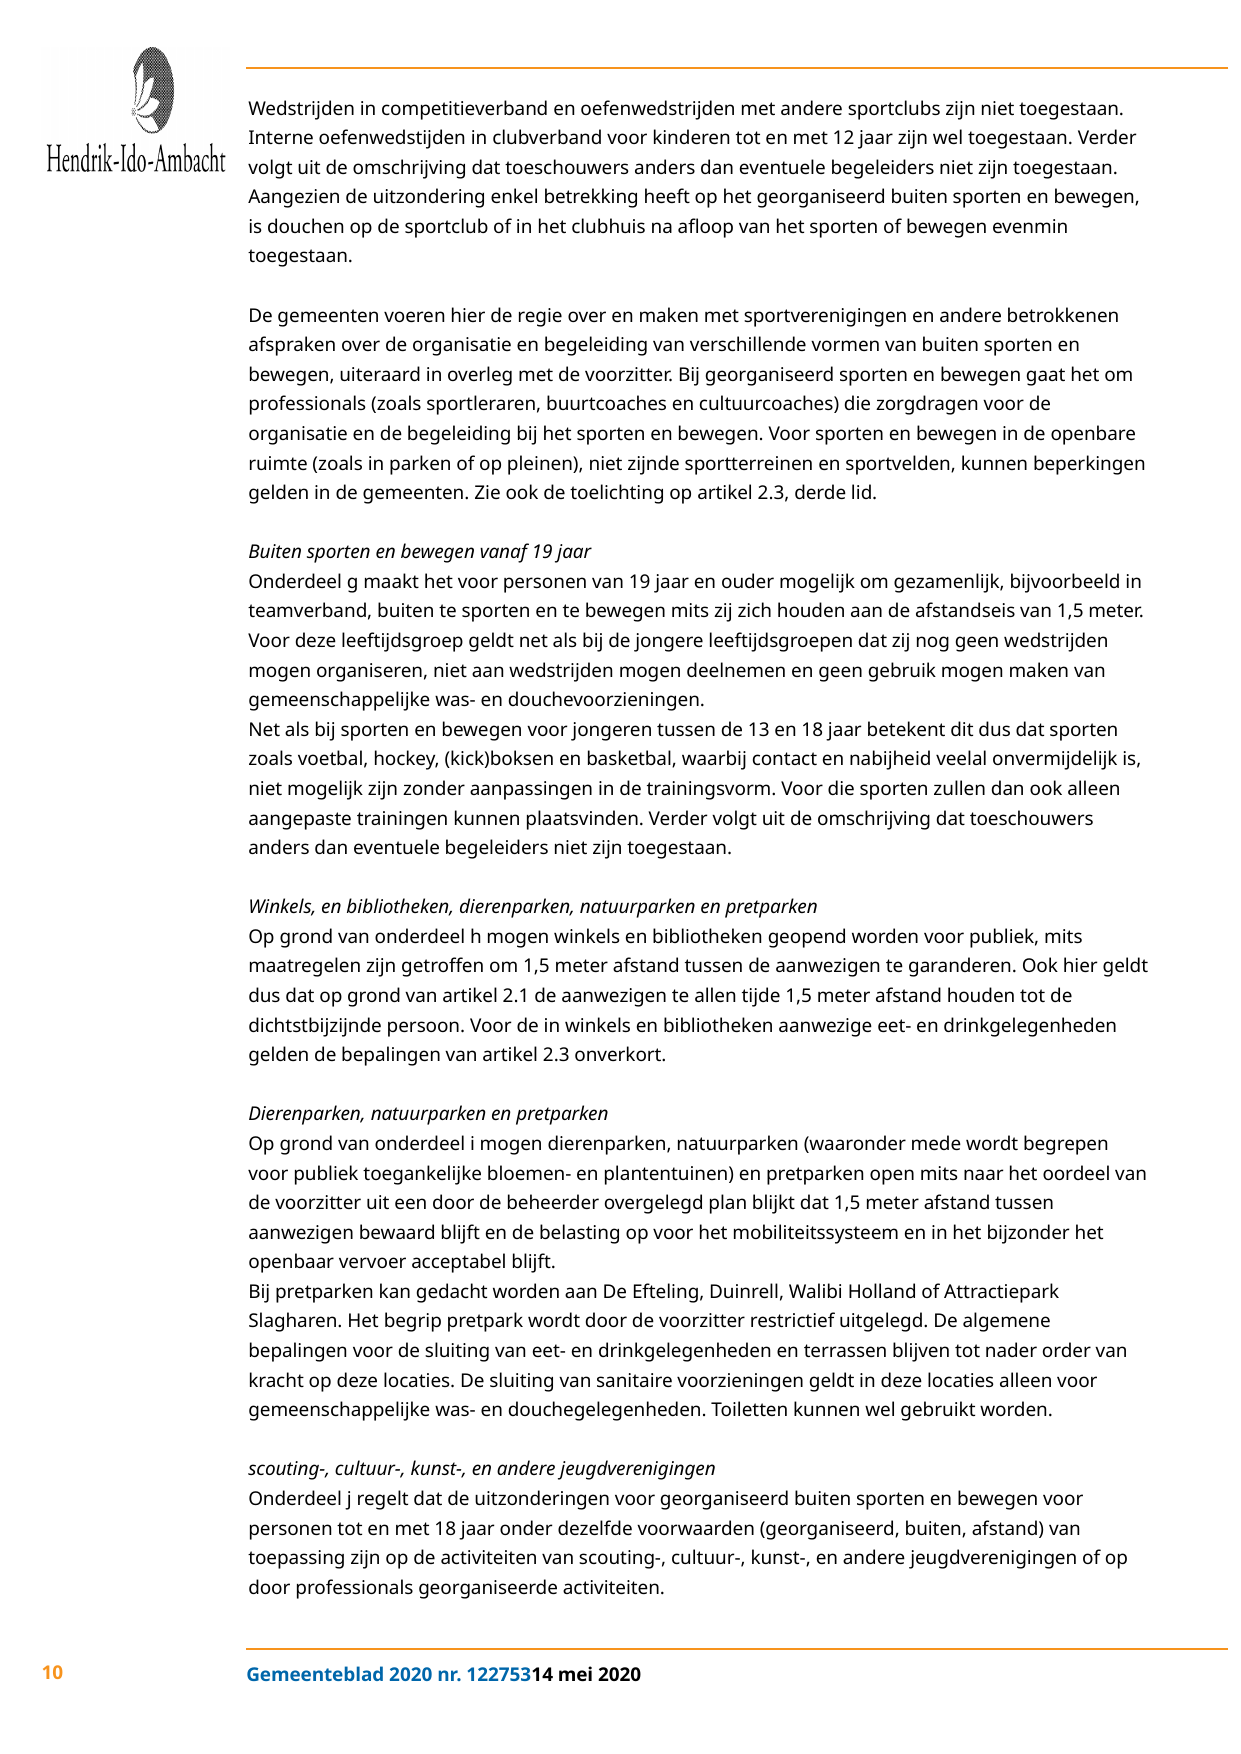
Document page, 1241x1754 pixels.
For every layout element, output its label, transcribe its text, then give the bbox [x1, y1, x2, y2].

text Dierenparken, natuurparken en pretparken [248, 1101, 1152, 1126]
text Wedstrijden in competitieverband en oefenwedstrijden met andere sportclubs zijn niet toegestaan. Interne oefenwedstijden in clubverband voor kinderen tot en met 12 jaar zijn wel toegestaan. Verder volgt uit de omschrijving dat toeschouwers anders dan eventuele begeleiders niet zijn toegestaan. Aangezien de uitzondering enkel betrekking heeft op het georganiseerd buiten sporten en bewegen, is douchen op de sportclub of in het clubhuis na afloop van het sporten of bewegen evenmin toegestaan. [248, 95, 1152, 268]
text Onderdeel j regelt dat de uitzonderingen voor georganiseerd buiten sporten en bewegen voor personen tot en met 18 jaar onder dezelfde voorwaarden (georganiseerd, buiten, afstand) van toepassing zijn op de activiteiten van scouting-, cultuur-, kunst-, en andere jeugdverenigingen of op door professionals georganiseerde activiteiten. [248, 1485, 1152, 1600]
text Buiten sporten en bewegen vanaf 19 jaar [248, 538, 1152, 564]
text Op grond van onderdeel h mogen winkels en bibliotheken geopend worden voor publiek, mits maatregelen zijn getroffen om 1,5 meter afstand tussen de aanwezigen te garanderen. Ook hier geldt dus dat op grond van artikel 2.1 de aanwezigen te allen tijde 1,5 meter afstand houden tot de dichtstbijzijnde persoon. Voor de in winkels en bibliotheken aanwezige eet- en drinkgelegenheden gelden de bepalingen van artikel 2.3 onverkort. [248, 923, 1152, 1067]
text scouting-, cultuur-, kunst-, en andere jeugdverenigingen [248, 1456, 1152, 1481]
text Onderdeel g maakt het voor personen van 19 jaar en ouder mogelijk om gezamenlijk, bijvoorbeeld in teamverband, buiten te sporten en te bewegen mits zij zich houden aan de afstandseis van 1,5 meter. Voor deze leeftijdsgroep geldt net als bij de jongere leeftijdsgroepen dat zij nog geen wedstrijden mogen organiseren, niet aan wedstrijden mogen deelnemen en geen gebruik mogen maken van gemeenschappelijke was- en douchevoorzieningen. [248, 568, 1152, 712]
text Bij pretparken kan gedacht worden aan De Efteling, Duinrell, Walibi Holland of Attractiepark Slagharen. Het begrip pretpark wordt door de voorzitter restrictief uitgelegd. De algemene bepalingen voor de sluiting van eet- en drinkgelegenheden en terrassen blijven tot nader order van kracht op deze locaties. De sluiting van sanitaire voorzieningen geldt in deze locaties alleen voor gemeenschappelijke was- en douchegelegenheden. Toiletten kunnen wel gebruikt worden. [248, 1278, 1152, 1422]
text Winkels, en bibliotheken, dierenparken, natuurparken en pretparken [248, 893, 1152, 919]
text Op grond van onderdeel i mogen dierenparken, natuurparken (waaronder mede wordt begrepen voor publiek toegankelijke bloemen- en plantentuinen) en pretparken open mits naar het oordeel van de voorzitter uit een door de beheerder overgelegd plan blijkt dat 1,5 meter afstand tussen aanwezigen bewaard blijft en de belasting op voor het mobiliteitssysteem en in het bijzonder het openbaar vervoer acceptabel blijft. [248, 1130, 1152, 1274]
picture [41, 47, 231, 172]
text De gemeenten voeren hier de regie over en maken met sportverenigingen en andere betrokkenen afspraken over de organisatie en begeleiding van verschillende vormen van buiten sporten en bewegen, uiteraard in overleg met de voorzitter. Bij georganiseerd sporten en bewegen gaat het om professionals (zoals sportleraren, buurtcoaches en cultuurcoaches) die zorgdragen voor de organisatie en de begeleiding bij het sporten en bewegen. Voor sporten en bewegen in de openbare ruimte (zoals in parken of op pleinen), niet zijnde sportterreinen en sportvelden, kunnen beperkingen gelden in de gemeenten. Zie ook de toelichting op artikel 2.3, derde lid. [248, 302, 1152, 505]
text Net als bij sporten en bewegen voor jongeren tussen de 13 en 18 jaar betekent dit dus dat sporten zoals voetbal, hockey, (kick)boksen en basketbal, waarbij contact en nabijheid veelal onvermijdelijk is, niet mogelijk zijn zonder aanpassingen in de trainingsvorm. Voor die sporten zullen dan ook alleen aangepaste trainingen kunnen plaatsvinden. Verder volgt uit de omschrijving dat toeschouwers anders dan eventuele begeleiders niet zijn toegestaan. [248, 716, 1152, 860]
